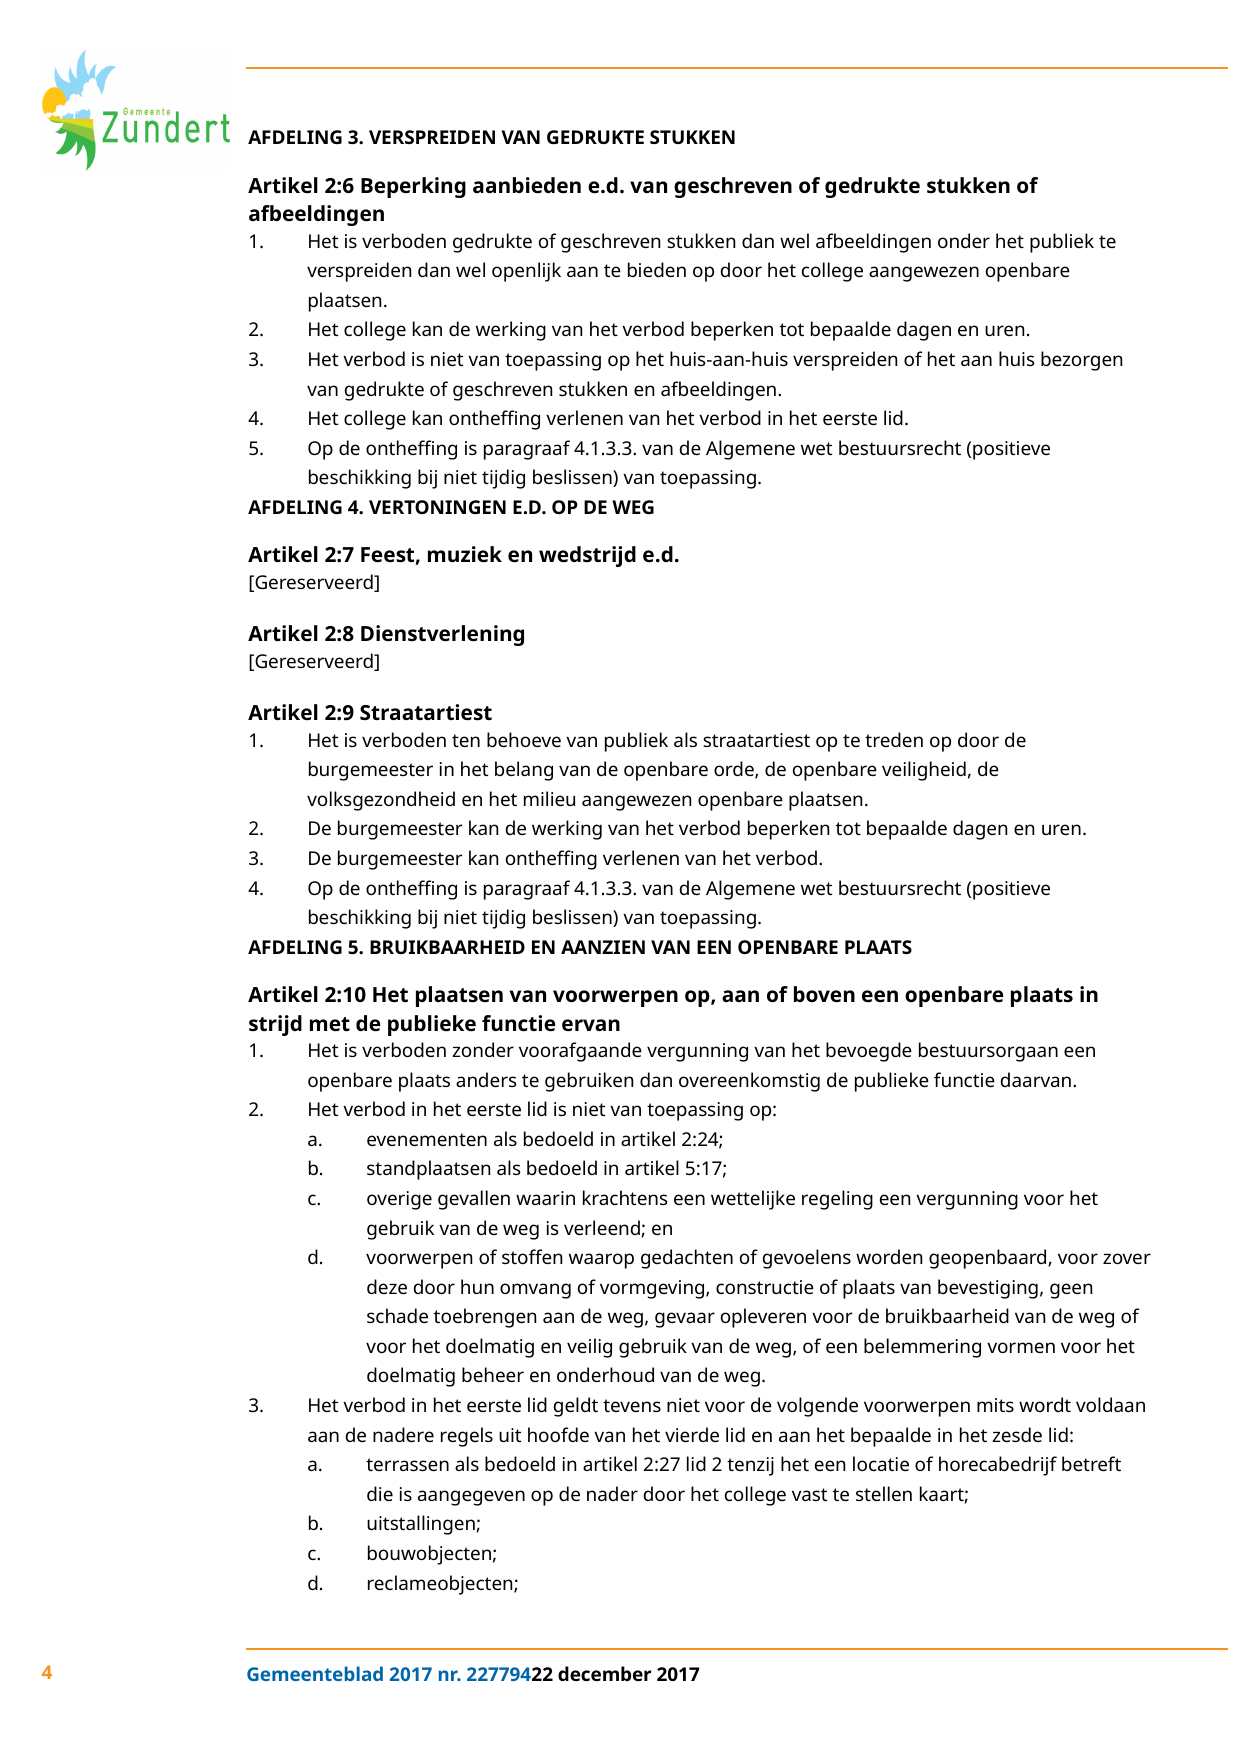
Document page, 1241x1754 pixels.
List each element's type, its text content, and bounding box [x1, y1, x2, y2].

list overige gevallen waarin krachtens een wettelijke regeling een vergunning voor het gebruik van de weg is verleend; en [307, 1185, 1152, 1241]
list Het college kan de werking van het verbod beperken tot bepaalde dagen en uren. [248, 317, 1152, 342]
list reclameobjecten; [307, 1570, 1152, 1596]
list Op de ontheffing is paragraaf 4.1.3.3. van de Algemene wet bestuursrecht (positieve beschikking bij niet tijdig beslissen) van toepassing. [248, 875, 1152, 930]
text Artikel 2:9 Straatartiest [248, 698, 1152, 727]
list uitstallingen; [307, 1511, 1152, 1536]
list Op de ontheffing is paragraaf 4.1.3.3. van de Algemene wet bestuursrecht (positieve beschikking bij niet tijdig beslissen) van toepassing. [248, 435, 1152, 490]
list voorwerpen of stoffen waarop gedachten of gevoelens worden geopenbaard, voor zover deze door hun omvang of vormgeving, constructie of plaats van bevestiging, geen schade toebrengen aan de weg, gevaar opleveren voor de bruikbaarheid van de weg of voor het doelmatig en veilig gebruik van de weg, of een belemmering vormen voor het doelmatig beheer en onderhoud van de weg. [307, 1244, 1152, 1388]
text [Gereserveerd] [248, 569, 1152, 595]
list Het is verboden ten behoeve van publiek als straatartiest op te treden op door de burgemeester in het belang van de openbare orde, de openbare veiligheid, de volksgezondheid en het milieu aangewezen openbare plaatsen. [248, 727, 1152, 812]
list Het is verboden zonder voorafgaande vergunning van het bevoegde bestuursorgaan een openbare plaats anders te gebruiken dan overeenkomstig de publieke functie daarvan. [248, 1037, 1152, 1093]
text Artikel 2:7 Feest, muziek en wedstrijd e.d. [248, 541, 1152, 569]
list Het verbod in het eerste lid is niet van toepassing op: [248, 1096, 1152, 1122]
text AFDELING 4. VERTONINGEN E.D. OP DE WEG [248, 494, 1152, 520]
list Het is verboden gedrukte of geschreven stukken dan wel afbeeldingen onder het publiek te verspreiden dan wel openlijk aan te bieden op door het college aangewezen openbare plaatsen. [248, 228, 1152, 313]
text Artikel 2:8 Dienstverlening [248, 619, 1152, 648]
text [Gereserveerd] [248, 648, 1152, 674]
list evenementen als bedoeld in artikel 2:24; [307, 1126, 1152, 1152]
list terrassen als bedoeld in artikel 2:27 lid 2 tenzij het een locatie of horecabedrijf betreft die is aangegeven op de nader door het college vast te stellen kaart; [307, 1451, 1152, 1507]
list Het college kan ontheffing verlenen van het verbod in het eerste lid. [248, 405, 1152, 431]
text Artikel 2:10 Het plaatsen van voorwerpen op, aan of boven een openbare plaats in strijd met de publieke functie ervan [248, 980, 1152, 1037]
list Het verbod is niet van toepassing op het huis-aan-huis verspreiden of het aan huis bezorgen van gedrukte of geschreven stukken en afbeeldingen. [248, 346, 1152, 401]
list standplaatsen als bedoeld in artikel 5:17; [307, 1156, 1152, 1181]
picture [41, 47, 231, 172]
list Het verbod in het eerste lid geldt tevens niet voor de volgende voorwerpen mits wordt voldaan aan de nadere regels uit hoofde van het vierde lid en aan het bepaalde in het zesde lid: [248, 1392, 1152, 1448]
list bouwobjecten; [307, 1540, 1152, 1566]
list De burgemeester kan de werking van het verbod beperken tot bepaalde dagen en uren. [248, 816, 1152, 841]
text AFDELING 5. BRUIKBAARHEID EN AANZIEN VAN EEN OPENBARE PLAATS [248, 934, 1152, 959]
text Artikel 2:6 Beperking aanbieden e.d. van geschreven of gedrukte stukken of afbeeldingen [248, 171, 1152, 228]
list De burgemeester kan ontheffing verlenen van het verbod. [248, 845, 1152, 871]
text AFDELING 3. VERSPREIDEN VAN GEDRUKTE STUKKEN [248, 124, 1152, 150]
